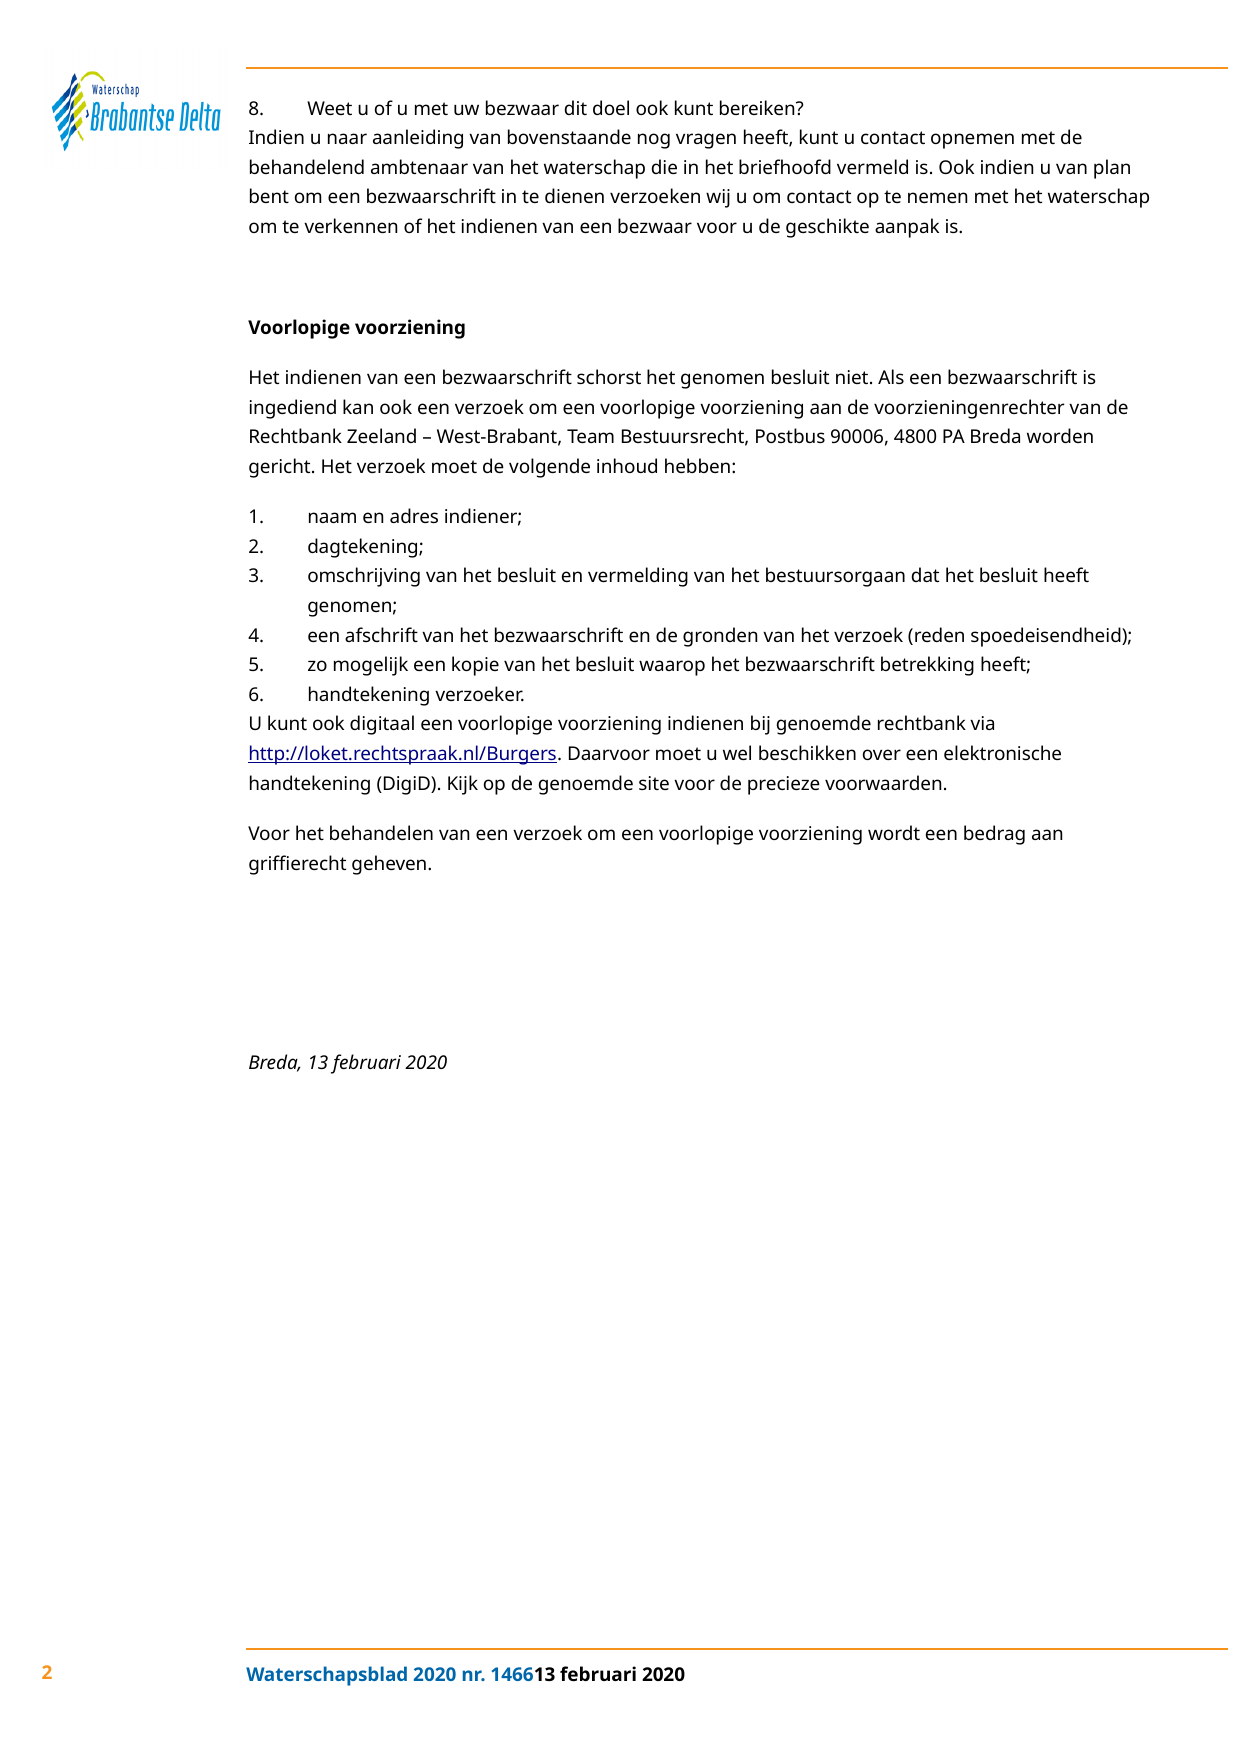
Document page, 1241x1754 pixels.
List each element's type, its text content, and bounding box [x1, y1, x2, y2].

list naam en adres indiener; [248, 503, 1152, 529]
list zo mogelijk een kopie van het besluit waarop het bezwaarschrift betrekking heeft; [248, 651, 1152, 677]
text Het indienen van een bezwaarschrift schorst het genomen besluit niet. Als een bezwaarschrift is ingediend kan ook een verzoek om een voorlopige voorziening aan de voorzieningenrechter van de Rechtbank Zeeland – West-Brabant, Team Bestuursrecht, Postbus 90006, 4800 PA Breda worden gericht. Het verzoek moet de volgende inhoud hebben: [248, 364, 1152, 479]
text U kunt ook digitaal een voorlopige voorziening indienen bij genoemde rechtbank via http://loket.rechtspraak.nl/Burgers. Daarvoor moet u wel beschikken over een elektronische handtekening (DigiD). Kijk op de genoemde site voor de precieze voorwaarden. [248, 711, 1152, 796]
text Breda, 13 februari 2020 [248, 1049, 1152, 1074]
text Indien u naar aanleiding van bovenstaande nog vragen heeft, kunt u contact opnemen met de behandelend ambtenaar van het waterschap die in het briefhoofd vermeld is. Ook indien u van plan bent om een bezwaarschrift in te dienen verzoeken wij u om contact op te nemen met het waterschap om te verkennen of het indienen van een bezwaar voor u de geschikte aanpak is. [248, 124, 1152, 239]
list omschrijving van het besluit en vermelding van het bestuursorgaan dat het besluit heeft genomen; [248, 563, 1152, 618]
list dagtekening; [248, 533, 1152, 559]
list handtekening verzoeker. [248, 681, 1152, 707]
picture [41, 47, 231, 172]
text Voor het behandelen van een verzoek om een voorlopige voorziening wordt een bedrag aan griffierecht geheven. [248, 820, 1152, 876]
list een afschrift van het bezwaarschrift en de gronden van het verzoek (reden spoedeisendheid); [248, 622, 1152, 648]
list Weet u of u met uw bezwaar dit doel ook kunt bereiken? [248, 95, 1152, 121]
text Voorlopige voorziening [248, 314, 1152, 340]
